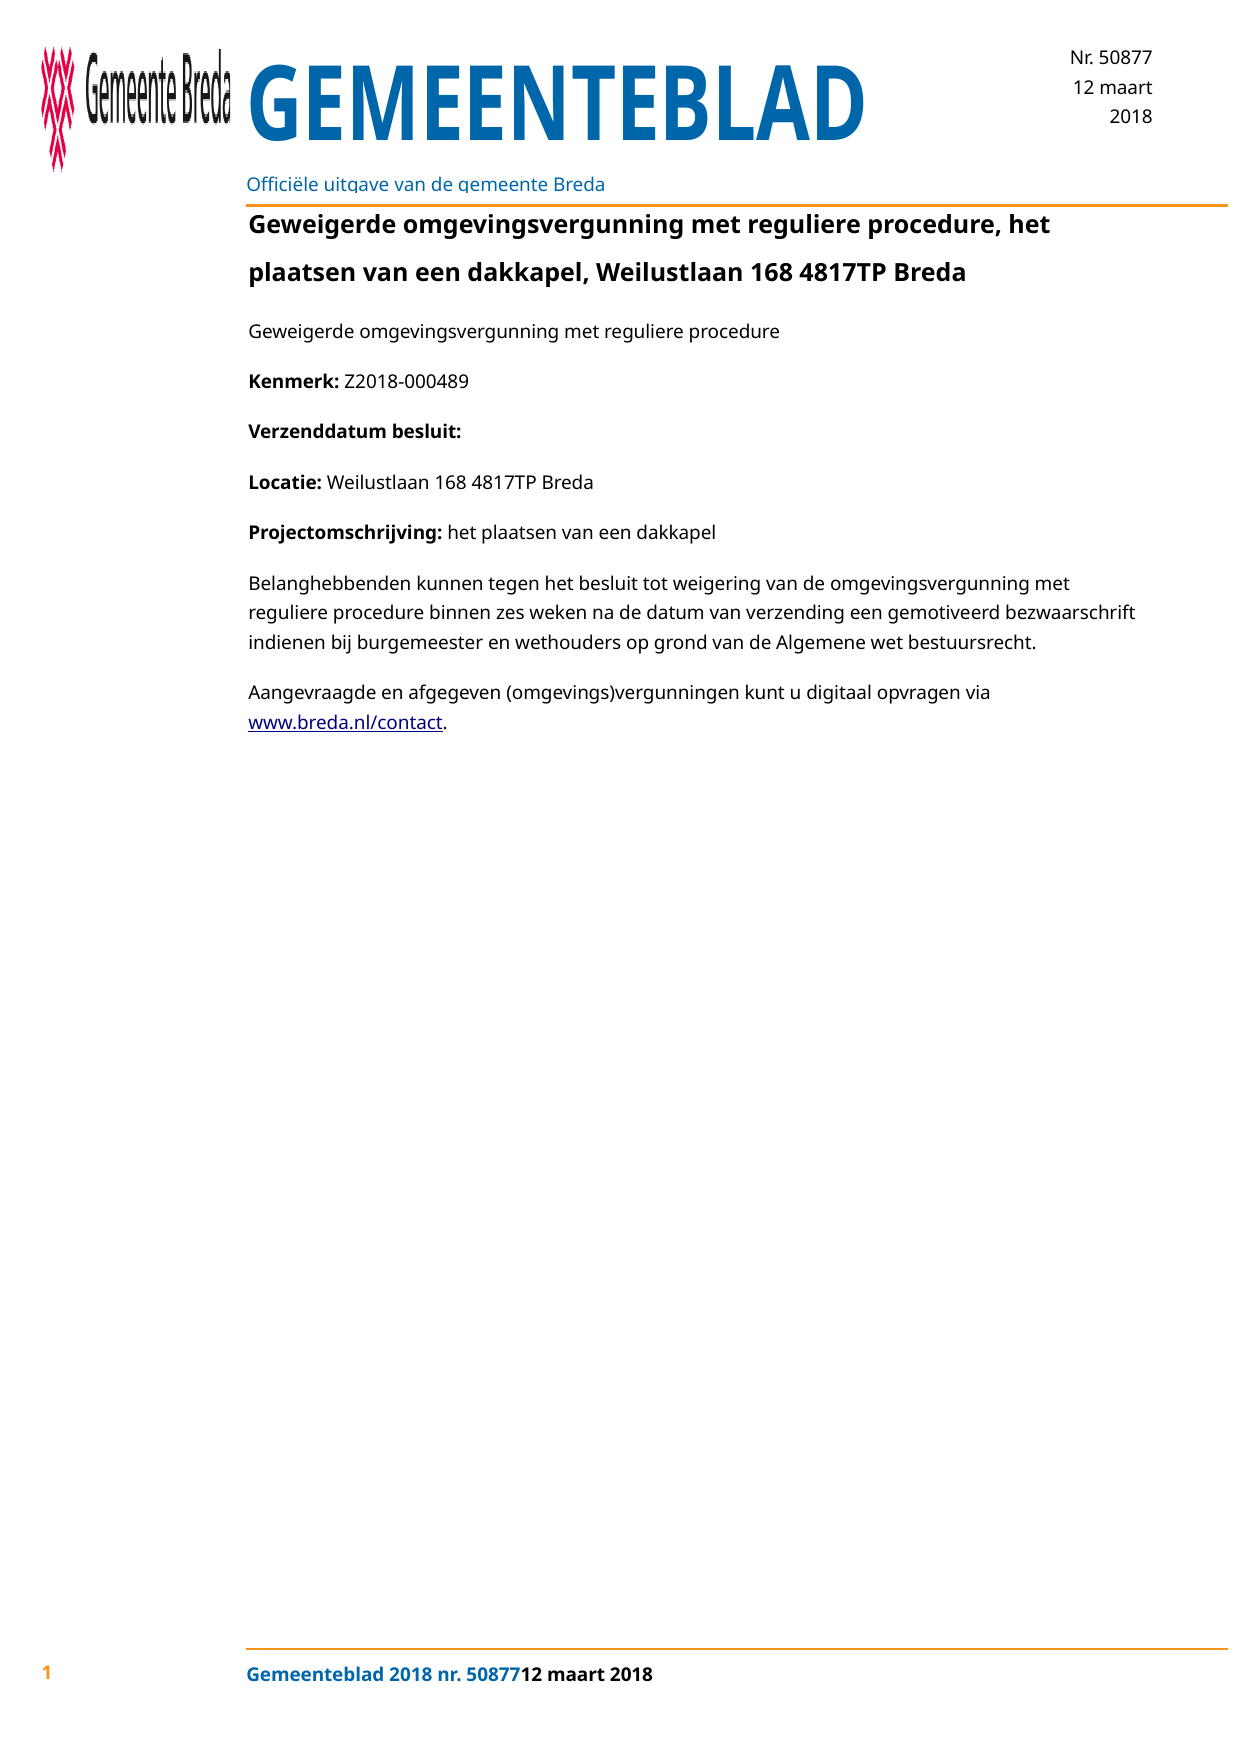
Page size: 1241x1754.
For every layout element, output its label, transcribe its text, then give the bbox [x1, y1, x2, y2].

picture [41, 47, 231, 172]
text Projectomschrijving: het plaatsen van een dakkapel [248, 519, 1152, 545]
text Geweigerde omgevingsvergunning met reguliere procedure, het plaatsen van een dakkapel, Weilustlaan 168 4817TP Breda [248, 207, 1152, 288]
text Locatie: Weilustlaan 168 4817TP Breda [248, 469, 1152, 495]
text Belanghebbenden kunnen tegen het besluit tot weigering van de omgevingsvergunning met reguliere procedure binnen zes weken na de datum van verzending een gemotiveerd bezwaarschrift indienen bij burgemeester en wethouders op grond van de Algemene wet bestuursrecht. [248, 570, 1152, 655]
text Verzenddatum besluit: [248, 419, 1152, 444]
text Geweigerde omgevingsvergunning met reguliere procedure [248, 318, 1152, 344]
text Aangevraagde en afgegeven (omgevings)vergunningen kunt u digitaal opvragen via www.breda.nl/contact. [248, 679, 1152, 735]
text Kenmerk: Z2018-000489 [248, 368, 1152, 394]
